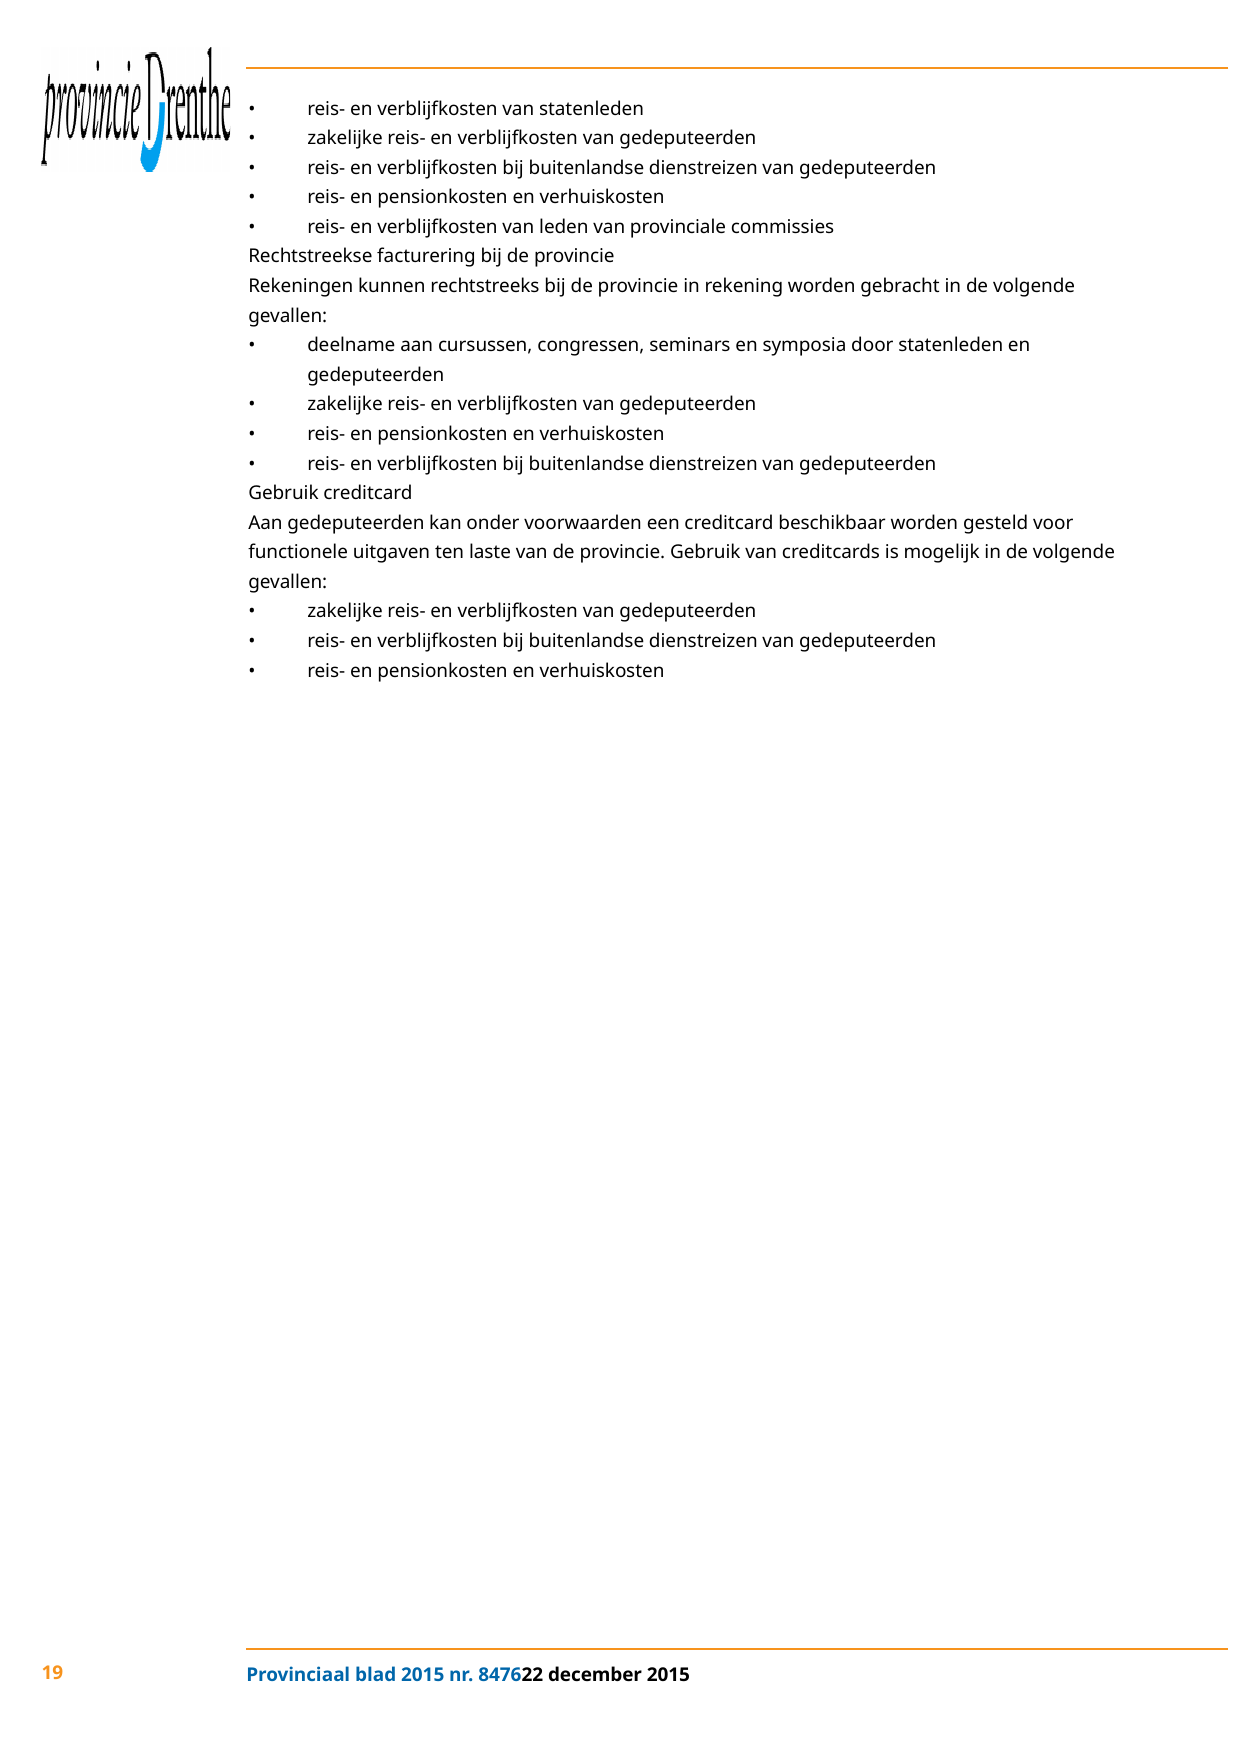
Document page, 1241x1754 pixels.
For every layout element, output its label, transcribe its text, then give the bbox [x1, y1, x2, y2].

list reis- en pensionkosten en verhuiskosten [248, 420, 1152, 446]
picture [41, 47, 231, 172]
list zakelijke reis- en verblijfkosten van gedeputeerden [248, 391, 1152, 416]
list deelname aan cursussen, congressen, seminars en symposia door statenleden en gedeputeerden [248, 331, 1152, 387]
list reis- en pensionkosten en verhuiskosten [248, 657, 1152, 683]
text Gebruik creditcard [248, 479, 1152, 505]
text Rekeningen kunnen rechtstreeks bij de provincie in rekening worden gebracht in de volgende gevallen: [248, 272, 1152, 328]
list reis- en verblijfkosten van statenleden [248, 95, 1152, 121]
list zakelijke reis- en verblijfkosten van gedeputeerden [248, 124, 1152, 150]
list reis- en verblijfkosten bij buitenlandse dienstreizen van gedeputeerden [248, 450, 1152, 476]
list zakelijke reis- en verblijfkosten van gedeputeerden [248, 598, 1152, 623]
list reis- en verblijfkosten van leden van provinciale commissies [248, 213, 1152, 239]
list reis- en verblijfkosten bij buitenlandse dienstreizen van gedeputeerden [248, 627, 1152, 653]
list reis- en verblijfkosten bij buitenlandse dienstreizen van gedeputeerden [248, 154, 1152, 180]
text Rechtstreekse facturering bij de provincie [248, 243, 1152, 268]
list reis- en pensionkosten en verhuiskosten [248, 183, 1152, 209]
text Aan gedeputeerden kan onder voorwaarden een creditcard beschikbaar worden gesteld voor functionele uitgaven ten laste van de provincie. Gebruik van creditcards is mogelijk in de volgende gevallen: [248, 509, 1152, 594]
